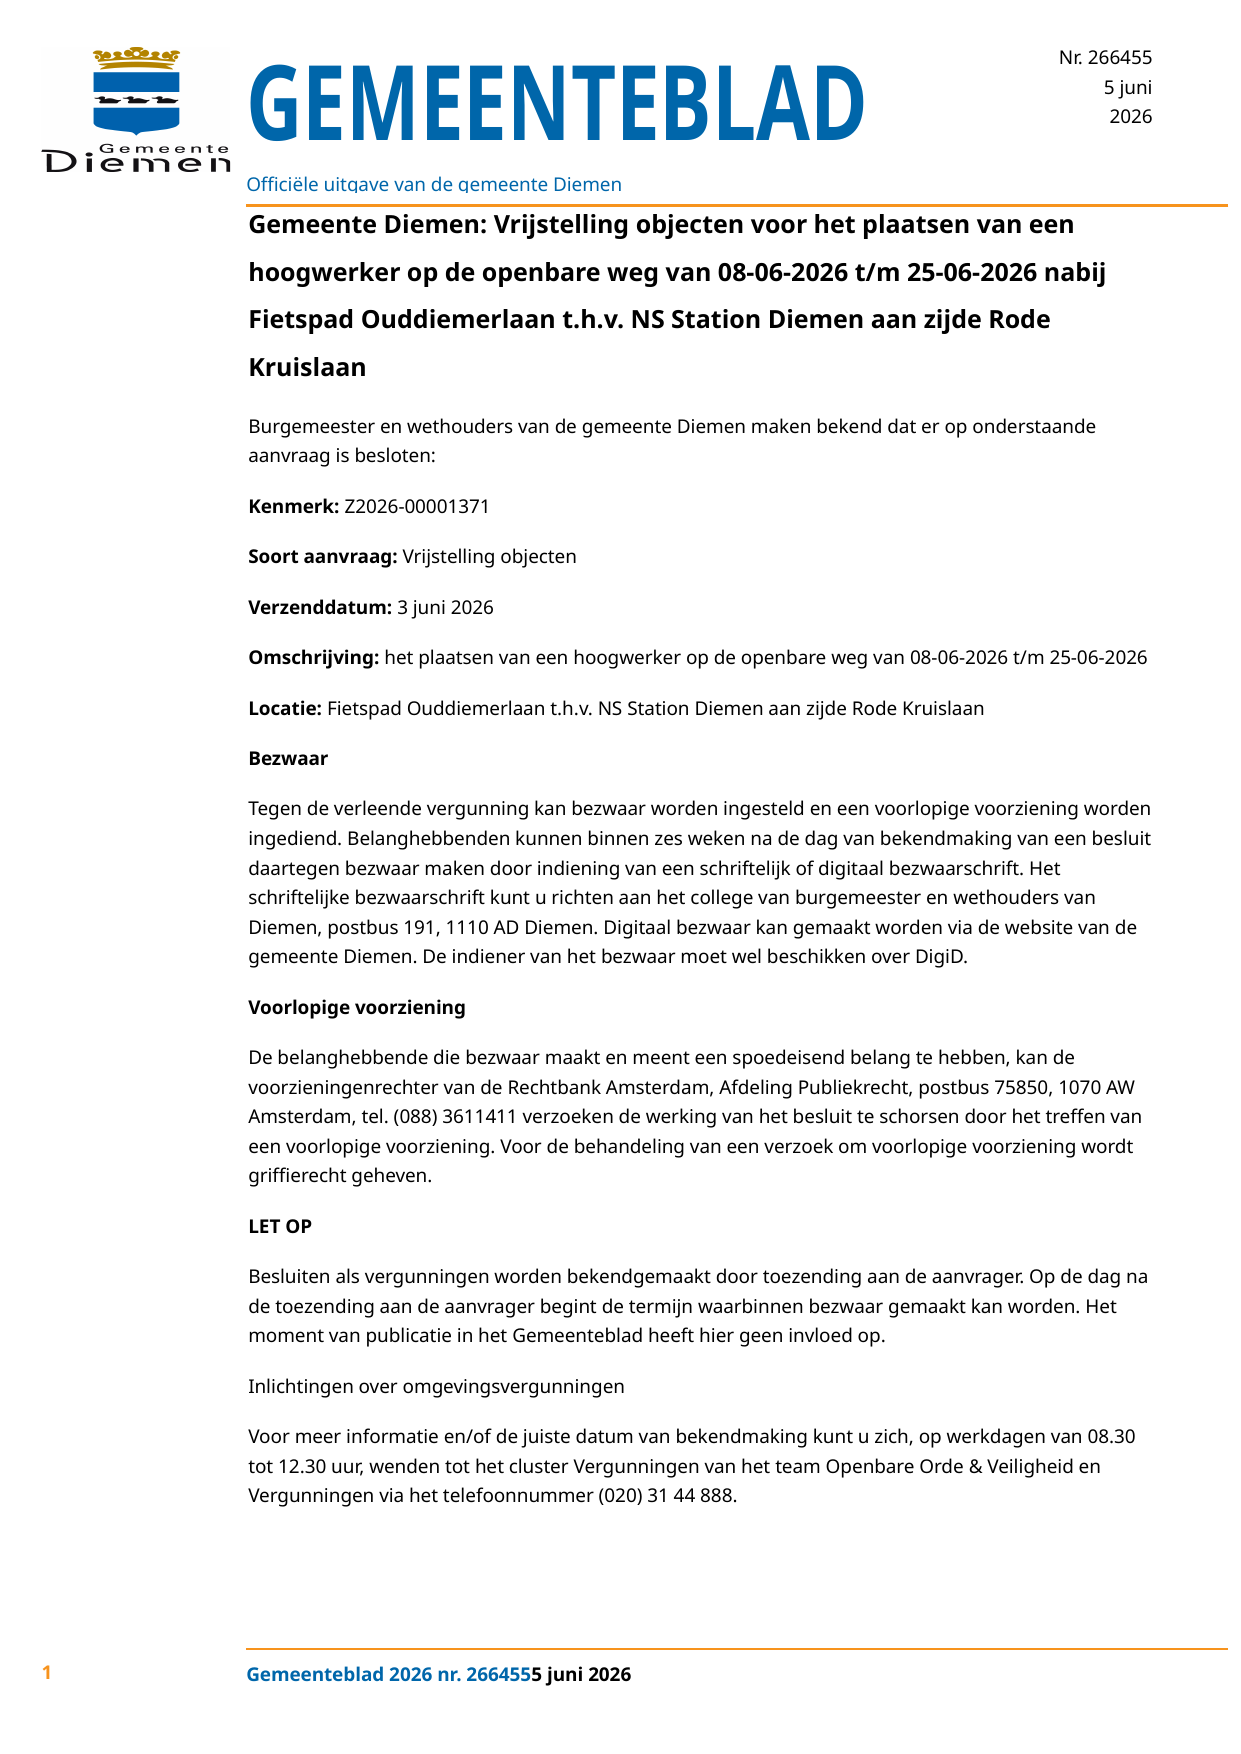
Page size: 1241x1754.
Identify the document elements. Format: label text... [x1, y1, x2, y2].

text Inlichtingen over omgevingsvergunningen [248, 1373, 1152, 1399]
text Locatie: Fietspad Ouddiemerlaan t.h.v. NS Station Diemen aan zijde Rode Kruislaan [248, 695, 1152, 721]
text Verzenddatum: 3 juni 2026 [248, 594, 1152, 620]
text Tegen de verleende vergunning kan bezwaar worden ingesteld en een voorlopige voorziening worden ingediend. Belanghebbenden kunnen binnen zes weken na de dag van bekendmaking van een besluit daartegen bezwaar maken door indiening van een schriftelijk of digitaal bezwaarschrift. Het schriftelijke bezwaarschrift kunt u richten aan het college van burgemeester en wethouders van Diemen, postbus 191, 1110 AD Diemen. Digitaal bezwaar kan gemaakt worden via de website van de gemeente Diemen. De indiener van het bezwaar moet wel beschikken over DigiD. [248, 796, 1152, 969]
text Omschrijving: het plaatsen van een hoogwerker op de openbare weg van 08-06-2026 t/m 25-06-2026 [248, 644, 1152, 670]
text Bezwaar [248, 745, 1152, 771]
text Kenmerk: Z2026-00001371 [248, 493, 1152, 519]
text LET OP [248, 1213, 1152, 1239]
text Burgemeester en wethouders van de gemeente Diemen maken bekend dat er op onderstaande aanvraag is besloten: [248, 413, 1152, 468]
text Gemeente Diemen: Vrijstelling objecten voor het plaatsen van een hoogwerker op de openbare weg van 08-06-2026 t/m 25-06-2026 nabij Fietspad Ouddiemerlaan t.h.v. NS Station Diemen aan zijde Rode Kruislaan [248, 207, 1152, 384]
text Soort aanvraag: Vrijstelling objecten [248, 543, 1152, 569]
text Voorlopige voorziening [248, 994, 1152, 1020]
picture [41, 47, 231, 172]
text De belanghebbende die bezwaar maakt en meent een spoedeisend belang te hebben, kan de voorzieningenrechter van de Rechtbank Amsterdam, Afdeling Publiekrecht, postbus 75850, 1070 AW Amsterdam, tel. (088) 3611411 verzoeken de werking van het besluit te schorsen door het treffen van een voorlopige voorziening. Voor de behandeling van een verzoek om voorlopige voorziening wordt griffierecht geheven. [248, 1044, 1152, 1188]
text Voor meer informatie en/of de juiste datum van bekendmaking kunt u zich, op werkdagen van 08.30 tot 12.30 uur, wenden tot het cluster Vergunningen van het team Openbare Orde & Veiligheid en Vergunningen via het telefoonnummer (020) 31 44 888. [248, 1423, 1152, 1508]
text Besluiten als vergunningen worden bekendgemaakt door toezending aan de aanvrager. Op de dag na de toezending aan de aanvrager begint de termijn waarbinnen bezwaar gemaakt kan worden. Het moment van publicatie in het Gemeenteblad heeft hier geen invloed op. [248, 1263, 1152, 1348]
